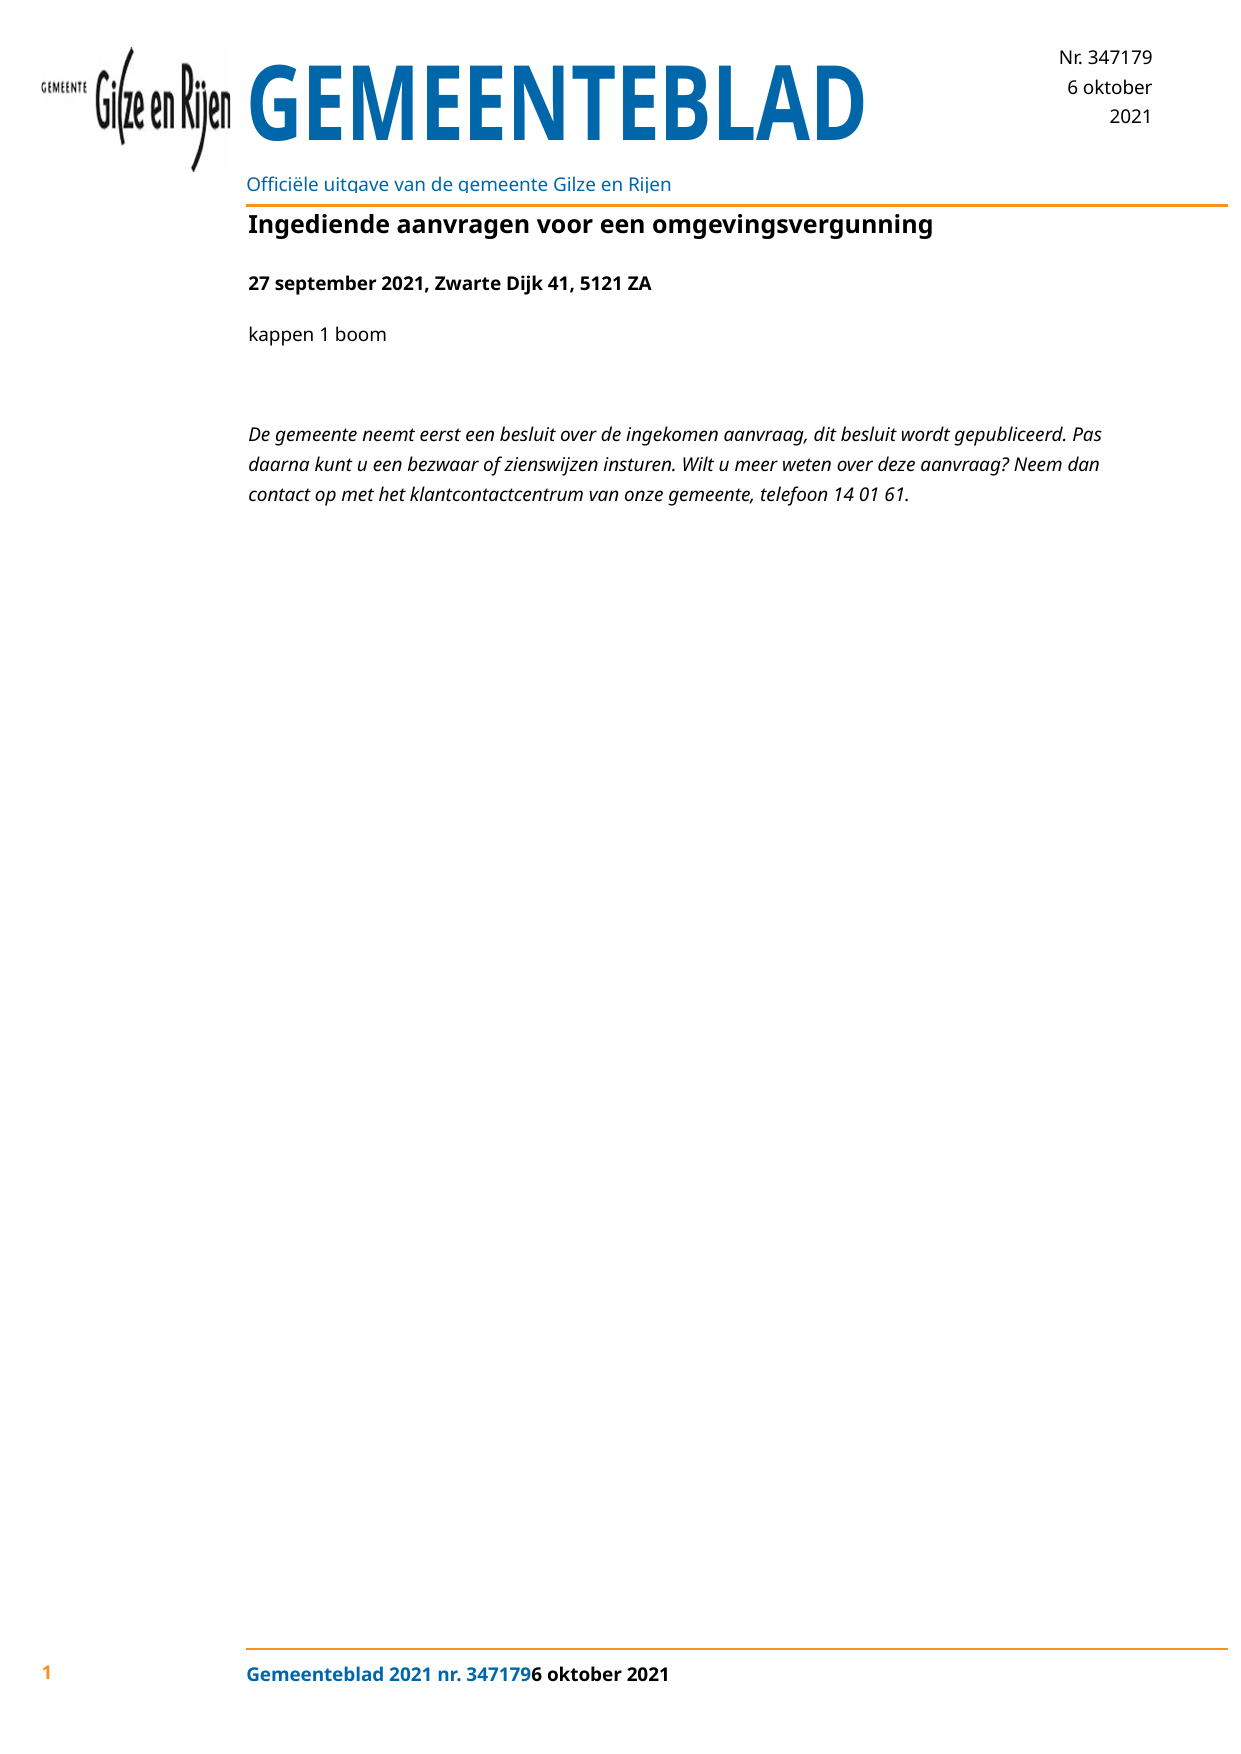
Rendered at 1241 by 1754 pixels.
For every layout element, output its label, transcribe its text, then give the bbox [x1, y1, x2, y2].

picture [41, 47, 231, 172]
text De gemeente neemt eerst een besluit over de ingekomen aanvraag, dit besluit wordt gepubliceerd. Pas daarna kunt u een bezwaar of zienswijzen insturen. Wilt u meer weten over deze aanvraag? Neem dan contact op met het klantcontactcentrum van onze gemeente, telefoon 14 01 61. [248, 422, 1152, 506]
text 27 september 2021, Zwarte Dijk 41, 5121 ZA [248, 270, 1152, 296]
text Ingediende aanvragen voor een omgevingsvergunning [248, 207, 1152, 241]
text kappen 1 boom [248, 321, 1152, 346]
